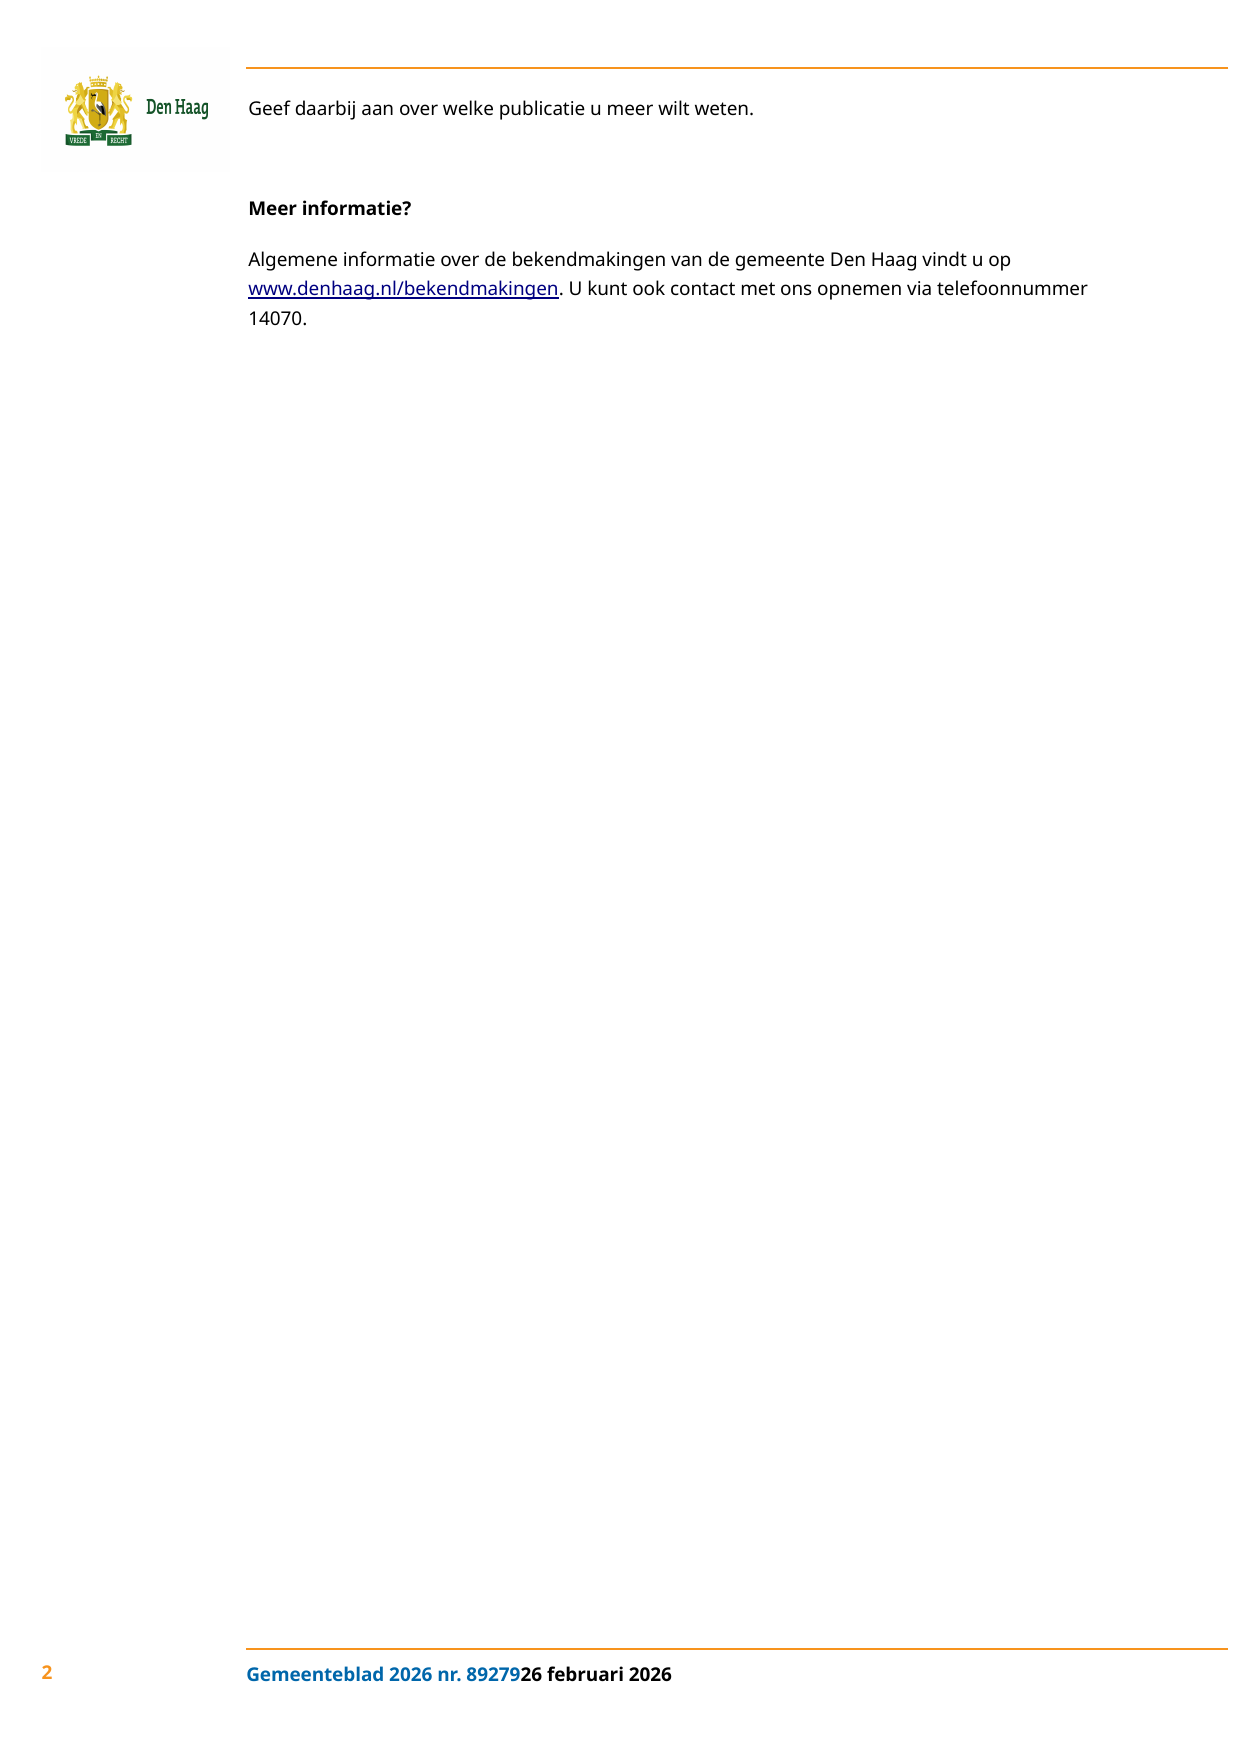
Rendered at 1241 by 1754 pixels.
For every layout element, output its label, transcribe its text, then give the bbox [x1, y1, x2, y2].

text Meer informatie? [248, 196, 1152, 221]
text Geef daarbij aan over welke publicatie u meer wilt weten. [248, 95, 1152, 121]
text Algemene informatie over de bekendmakingen van de gemeente Den Haag vindt u op www.denhaag.nl/bekendmakingen. U kunt ook contact met ons opnemen via telefoonnummer 14070. [248, 246, 1152, 331]
picture [41, 47, 231, 172]
